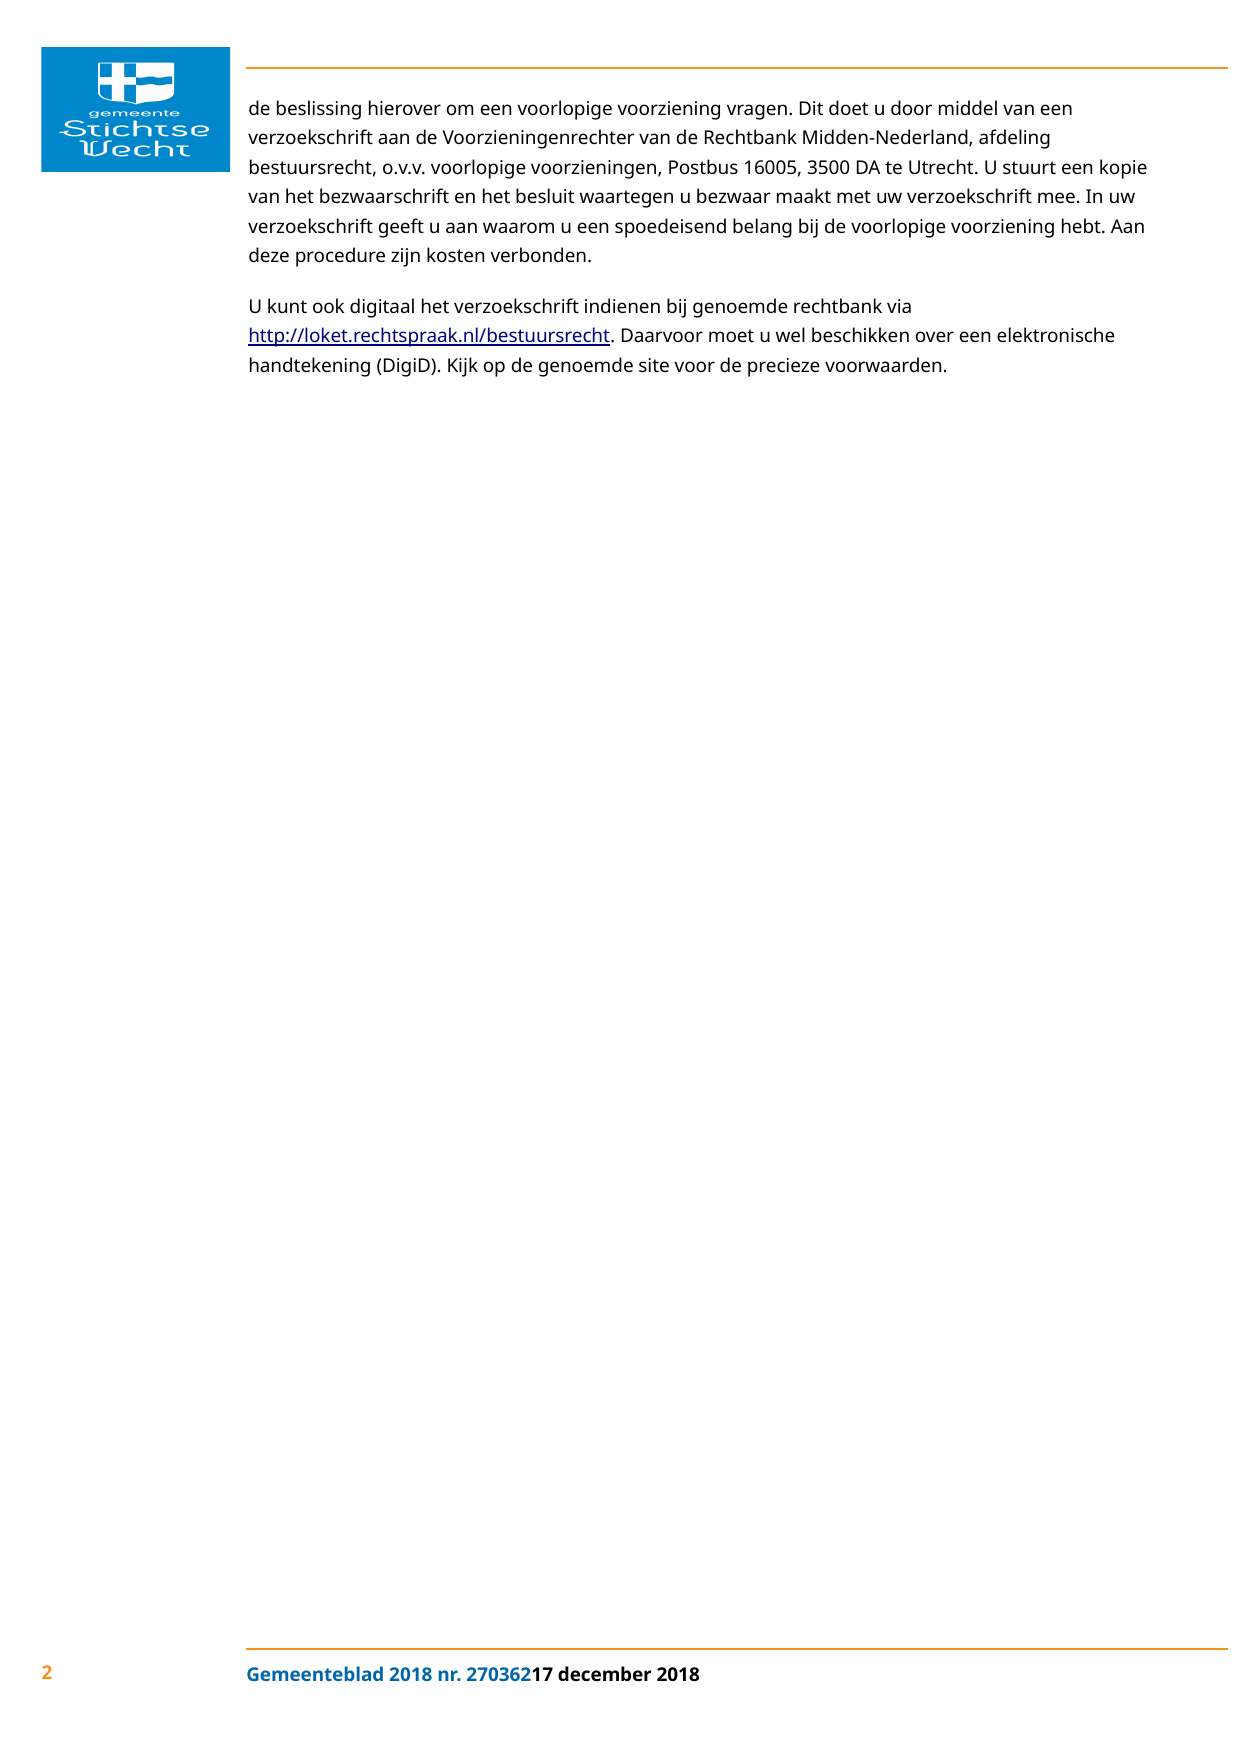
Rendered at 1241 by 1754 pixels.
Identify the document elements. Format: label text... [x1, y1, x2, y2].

text U kunt ook digitaal het verzoekschrift indienen bij genoemde rechtbank via http://loket.rechtspraak.nl/bestuursrecht. Daarvoor moet u wel beschikken over een elektronische handtekening (DigiD). Kijk op de genoemde site voor de precieze voorwaarden. [248, 293, 1152, 378]
text de beslissing hierover om een voorlopige voorziening vragen. Dit doet u door middel van een verzoekschrift aan de Voorzieningenrechter van de Rechtbank Midden-Nederland, afdeling bestuursrecht, o.v.v. voorlopige voorzieningen, Postbus 16005, 3500 DA te Utrecht. U stuurt een kopie van het bezwaarschrift en het besluit waartegen u bezwaar maakt met uw verzoekschrift mee. In uw verzoekschrift geeft u aan waarom u een spoedeisend belang bij de voorlopige voorziening hebt. Aan deze procedure zijn kosten verbonden. [248, 95, 1152, 268]
picture [137, 63, 174, 103]
picture [99, 63, 135, 101]
